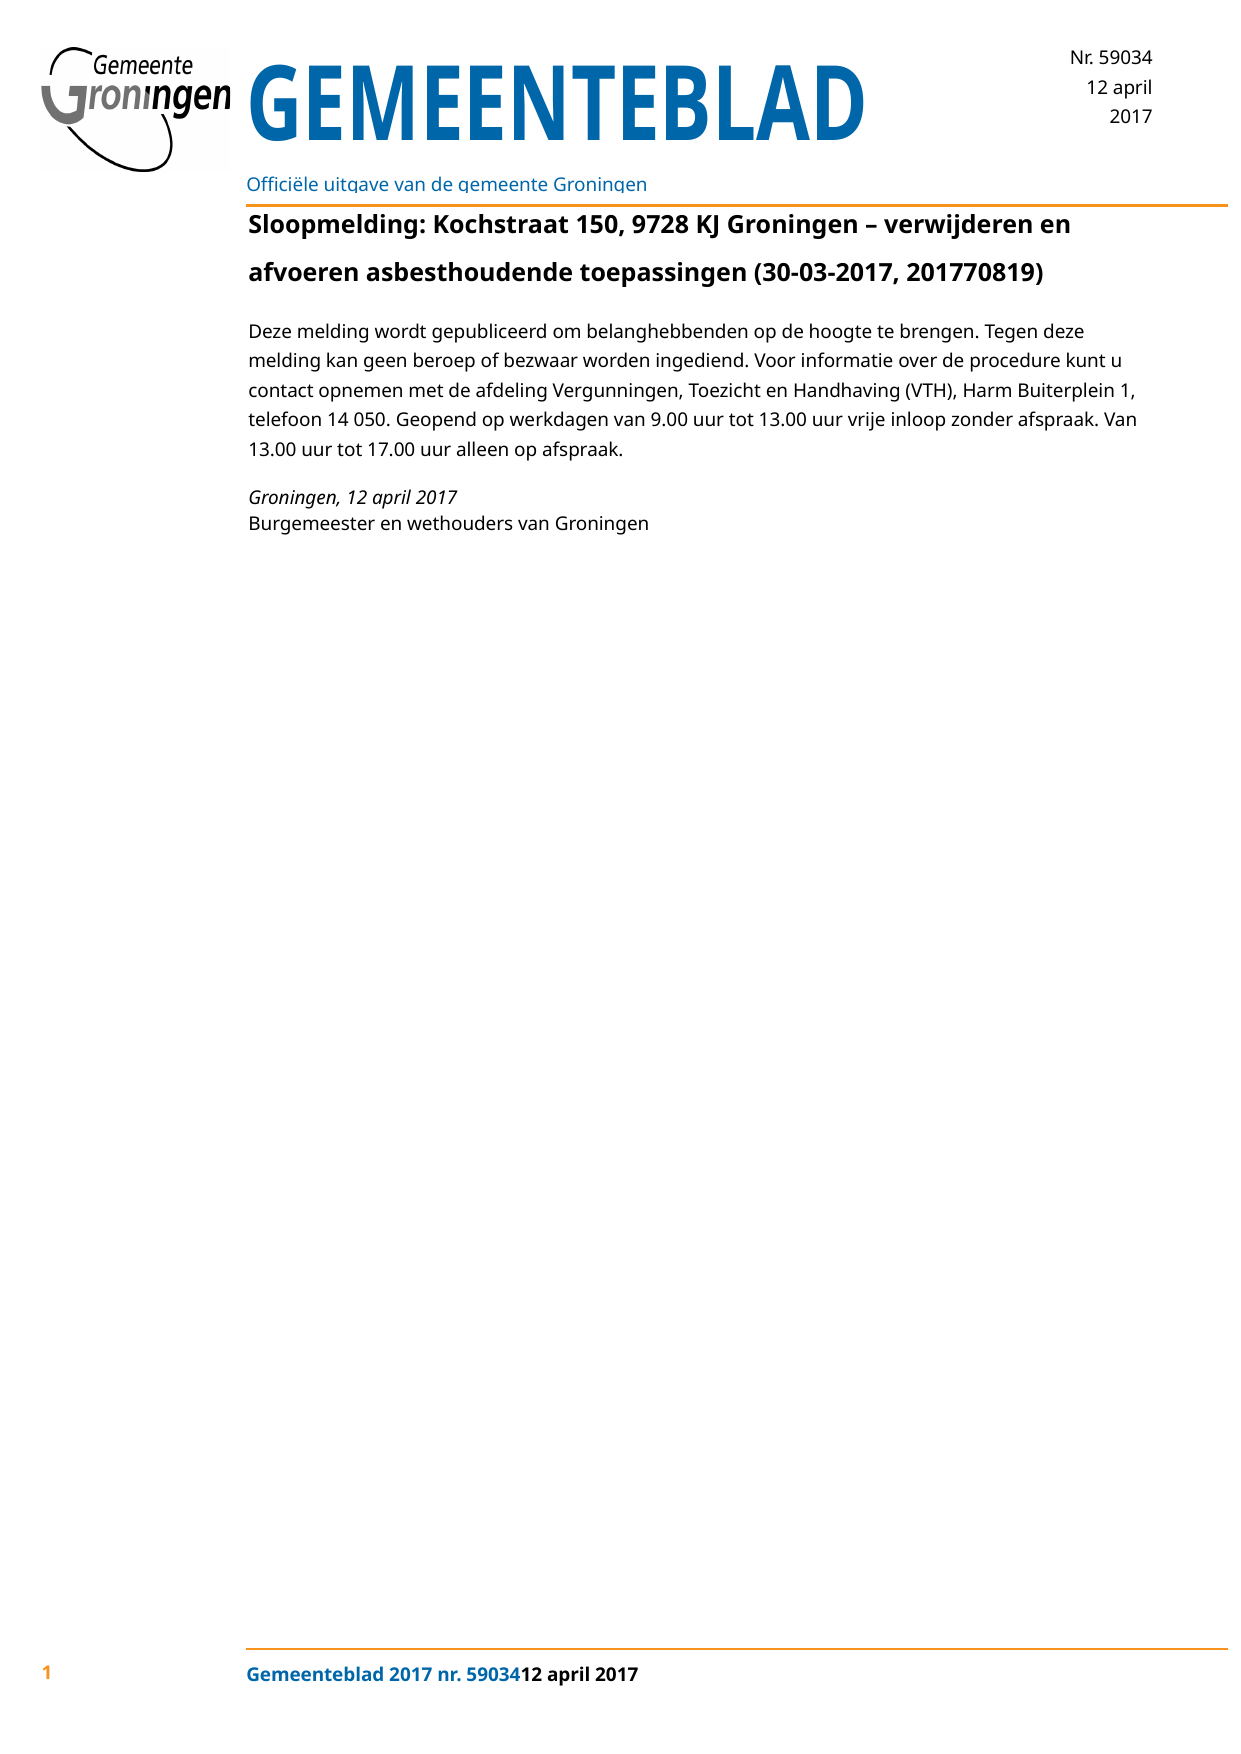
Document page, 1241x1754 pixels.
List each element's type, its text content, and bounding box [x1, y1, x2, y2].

text Groningen, 12 april 2017 [248, 484, 1152, 510]
text Sloopmelding: Kochstraat 150, 9728 KJ Groningen – verwijderen en afvoeren asbesthoudende toepassingen (30-03-2017, 201770819) [248, 207, 1152, 288]
text Burgemeester en wethouders van Groningen [248, 510, 1152, 536]
picture [41, 47, 231, 172]
text Deze melding wordt gepubliceerd om belanghebbenden op de hoogte te brengen. Tegen deze melding kan geen beroep of bezwaar worden ingediend. Voor informatie over de procedure kunt u contact opnemen met de afdeling Vergunningen, Toezicht en Handhaving (VTH), Harm Buiterplein 1, telefoon 14 050. Geopend op werkdagen van 9.00 uur tot 13.00 uur vrije inloop zonder afspraak. Van 13.00 uur tot 17.00 uur alleen op afspraak. [248, 318, 1152, 462]
